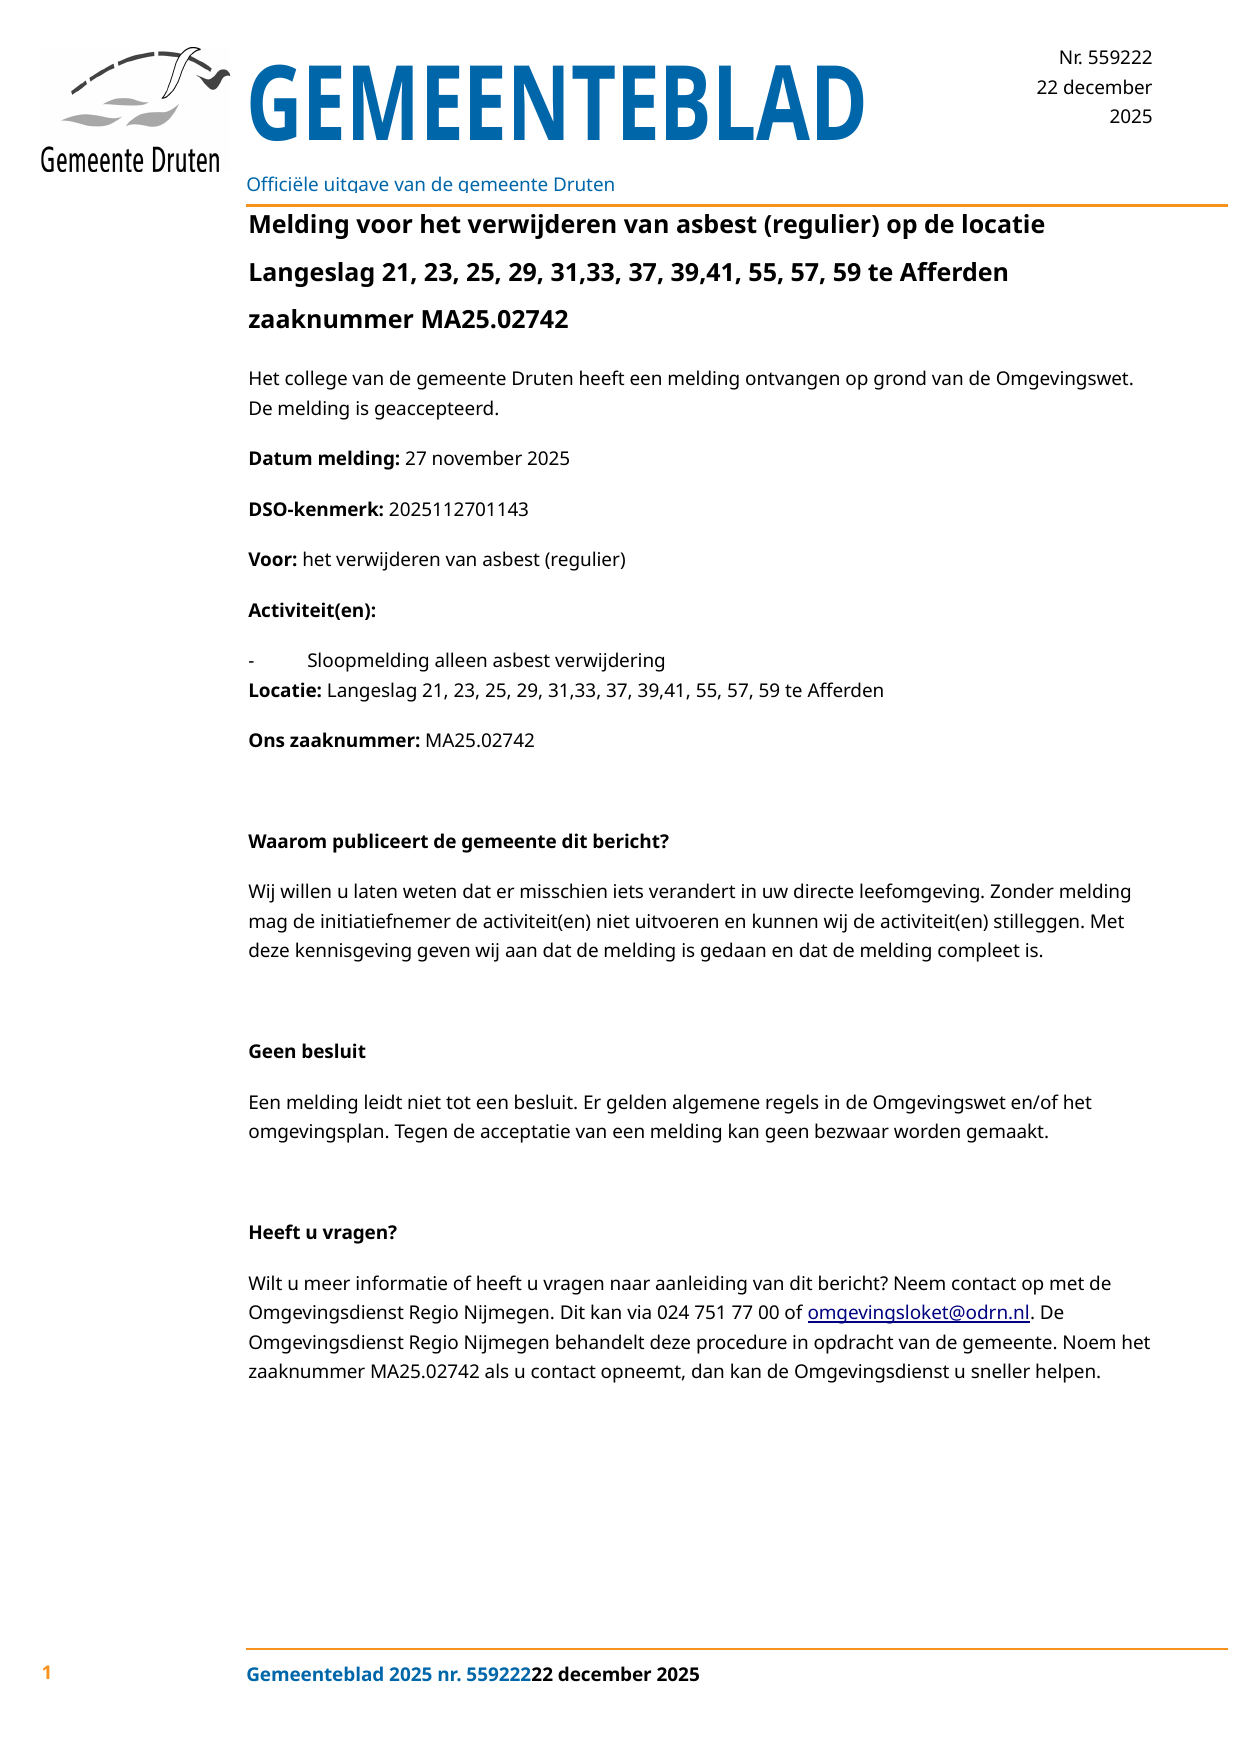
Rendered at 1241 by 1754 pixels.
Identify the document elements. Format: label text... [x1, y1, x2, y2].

text Voor: het verwijderen van asbest (regulier) [248, 546, 1152, 572]
text Wij willen u laten weten dat er misschien iets verandert in uw directe leefomgeving. Zonder melding mag de initiatiefnemer de activiteit(en) niet uitvoeren en kunnen wij de activiteit(en) stilleggen. Met deze kennisgeving geven wij aan dat de melding is gedaan en dat de melding compleet is. [248, 878, 1152, 963]
text DSO-kenmerk: 2025112701143 [248, 496, 1152, 522]
text Het college van de gemeente Druten heeft een melding ontvangen op grond van de Omgevingswet. De melding is geaccepteerd. [248, 366, 1152, 421]
text Wilt u meer informatie of heeft u vragen naar aanleiding van dit bericht? Neem contact op met de Omgevingsdienst Regio Nijmegen. Dit kan via 024 751 77 00 of omgevingsloket@odrn.nl. De Omgevingsdienst Regio Nijmegen behandelt deze procedure in opdracht van de gemeente. Noem het zaaknummer MA25.02742 als u contact opneemt, dan kan de Omgevingsdienst u sneller helpen. [248, 1270, 1152, 1384]
text Geen besluit [248, 1038, 1152, 1064]
text Activiteit(en): [248, 597, 1152, 622]
text Heeft u vragen? [248, 1219, 1152, 1245]
text Een melding leidt niet tot een besluit. Er gelden algemene regels in de Omgevingswet en/of het omgevingsplan. Tegen de acceptatie van een melding kan geen bezwaar worden gemaakt. [248, 1089, 1152, 1144]
text Melding voor het verwijderen van asbest (regulier) op de locatie Langeslag 21, 23, 25, 29, 31,33, 37, 39,41, 55, 57, 59 te Afferden zaaknummer MA25.02742 [248, 207, 1152, 336]
text Ons zaaknummer: MA25.02742 [248, 727, 1152, 753]
text Locatie: Langeslag 21, 23, 25, 29, 31,33, 37, 39,41, 55, 57, 59 te Afferden [248, 677, 1152, 702]
text Waarom publiceert de gemeente dit bericht? [248, 828, 1152, 854]
list Sloopmelding alleen asbest verwijdering [248, 647, 1152, 673]
picture [41, 47, 231, 172]
text Datum melding: 27 november 2025 [248, 446, 1152, 471]
